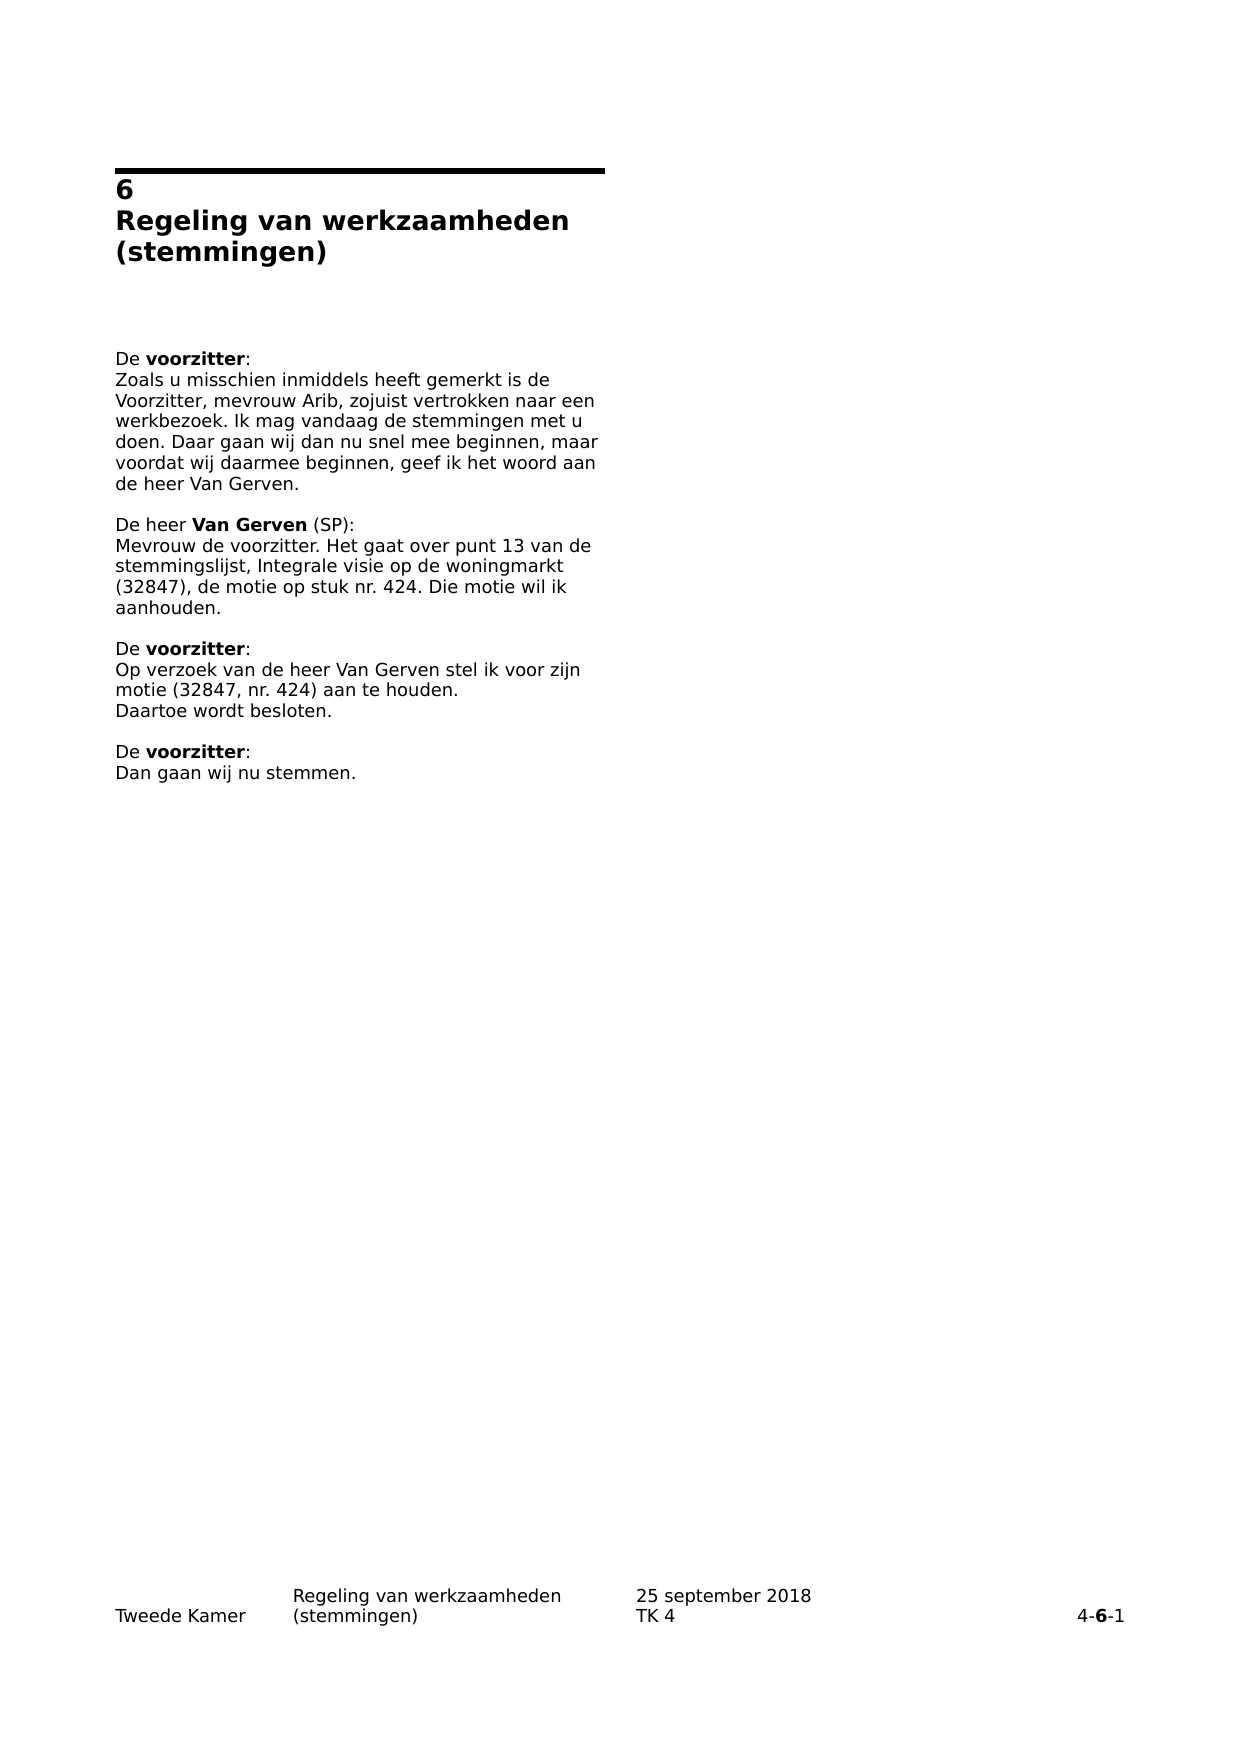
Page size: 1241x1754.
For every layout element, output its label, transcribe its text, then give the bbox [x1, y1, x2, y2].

text De voorzitter: [115, 639, 605, 659]
text Dan gaan wij nu stemmen. [115, 763, 605, 783]
title 6 Regeling van werkzaamheden (stemmingen) [115, 174, 605, 268]
text De voorzitter: [115, 349, 605, 369]
text Zoals u misschien inmiddels heeft gemerkt is de Voorzitter, mevrouw Arib, zojuist vertrokken naar een werkbezoek. Ik mag vandaag de stemmingen met u doen. Daar gaan wij dan nu snel mee beginnen, maar voordat wij daarmee beginnen, geef ik het woord aan de heer Van Gerven. [115, 369, 605, 494]
text Op verzoek van de heer Van Gerven stel ik voor zijn motie (32847, nr. 424) aan te houden. [115, 659, 605, 701]
text Mevrouw de voorzitter. Het gaat over punt 13 van de stemmingslijst, Integrale visie op de woningmarkt (32847), de motie op stuk nr. 424. Die motie wil ik aanhouden. [115, 535, 605, 619]
text De voorzitter: [115, 742, 605, 763]
text De heer Van Gerven (SP): [115, 514, 605, 535]
text Daartoe wordt besloten. [115, 701, 605, 722]
